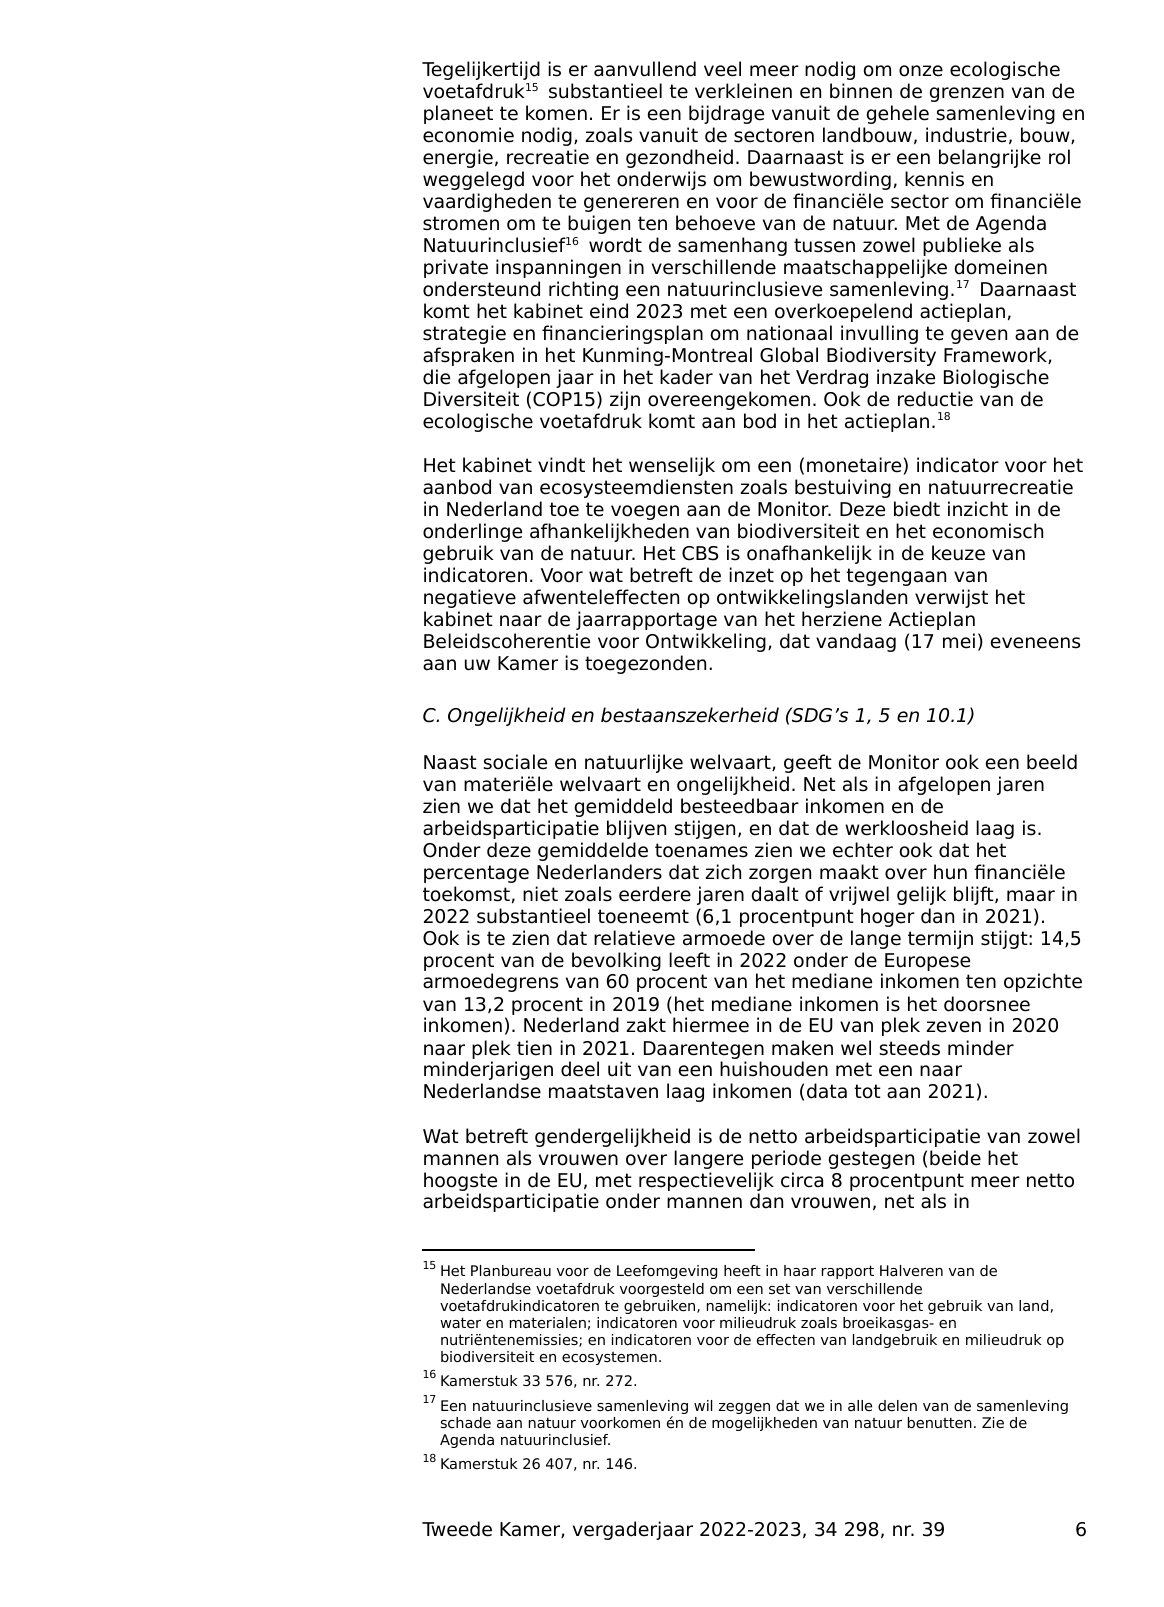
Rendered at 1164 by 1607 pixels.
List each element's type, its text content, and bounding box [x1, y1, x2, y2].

text Naast sociale en natuurlijke welvaart, geeft de Monitor ook een beeld van materiële welvaart en ongelijkheid. Net als in afgelopen jaren zien we dat het gemiddeld besteedbaar inkomen en de arbeidsparticipatie blijven stijgen, en dat de werkloosheid laag is. Onder deze gemiddelde toenames zien we echter ook dat het percentage Nederlanders dat zich zorgen maakt over hun financiële toekomst, niet zoals eerdere jaren daalt of vrijwel gelijk blijft, maar in 2022 substantieel toeneemt (6,1 procentpunt hoger dan in 2021). Ook is te zien dat relatieve armoede over de lange termijn stijgt: 14,5 procent van de bevolking leeft in 2022 onder de Europese armoedegrens van 60 procent van het mediane inkomen ten opzichte van 13,2 procent in 2019 (het mediane inkomen is het doorsnee inkomen). Nederland zakt hiermee in de EU van plek zeven in 2020 naar plek tien in 2021. Daarentegen maken wel steeds minder minderjarigen deel uit van een huishouden met een naar Nederlandse maatstaven laag inkomen (data tot aan 2021). [422, 752, 1087, 1103]
text Het kabinet vindt het wenselijk om een (monetaire) indicator voor het aanbod van ecosysteemdiensten zoals bestuiving en natuurrecreatie in Nederland toe te voegen aan de Monitor. Deze biedt inzicht in de onderlinge afhankelijkheden van biodiversiteit en het economisch gebruik van de natuur. Het CBS is onafhankelijk in de keuze van indicatoren. Voor wat betreft de inzet op het tegengaan van negatieve afwenteleffecten op ontwikkelingslanden verwijst het kabinet naar de jaarrapportage van het herziene Actieplan Beleidscoherentie voor Ontwikkeling, dat vandaag (17 mei) eveneens aan uw Kamer is toegezonden. [422, 455, 1087, 675]
text Kamerstuk 26 407, nr. 146. [422, 1452, 1087, 1474]
text Wat betreft gendergelijkheid is de netto arbeidsparticipatie van zowel mannen als vrouwen over langere periode gestegen (beide het hoogste in de EU, met respectievelijk circa 8 procentpunt meer netto arbeidsparticipatie onder mannen dan vrouwen, net als in [422, 1126, 1087, 1213]
text Tegelijkertijd is er aanvullend veel meer nodig om onze ecologische voetafdruk substantieel te verkleinen en binnen de grenzen van de planeet te komen. Er is een bijdrage vanuit de gehele samenleving en economie nodig, zoals vanuit de sectoren landbouw, industrie, bouw, energie, recreatie en gezondheid. Daarnaast is er een belangrijke rol weggelegd voor het onderwijs om bewustwording, kennis en vaardigheden te genereren en voor de financiële sector om financiële stromen om te buigen ten behoeve van de natuur. Met de Agenda Natuurinclusief wordt de samenhang tussen zowel publieke als private inspanningen in verschillende maatschappelijke domeinen ondersteund richting een natuurinclusieve samenleving. Daarnaast komt het kabinet eind 2023 met een overkoepelend actieplan, strategie en financieringsplan om nationaal invulling te geven aan de afspraken in het Kunming-Montreal Global Biodiversity Framework, die afgelopen jaar in het kader van het Verdrag inzake Biologische Diversiteit (COP15) zijn overeengekomen. Ook de reductie van de ecologische voetafdruk komt aan bod in het actieplan. [422, 59, 1087, 433]
text Het Planbureau voor de Leefomgeving heeft in haar rapport Halveren van de Nederlandse voetafdruk voorgesteld om een set van verschillende voetafdrukindicatoren te gebruiken, namelijk: indicatoren voor het gebruik van land, water en materialen; indicatoren voor milieudruk zoals broeikasgas- en nutriëntenemissies; en indicatoren voor de effecten van landgebruik en milieudruk op biodiversiteit en ecosystemen. [422, 1259, 1087, 1366]
text Een natuurinclusieve samenleving wil zeggen dat we in alle delen van de samenleving schade aan natuur voorkomen én de mogelijkheden van natuur benutten. Zie de Agenda natuurinclusief. [422, 1393, 1087, 1449]
subtitle C. Ongelijkheid en bestaanszekerheid (SDG’s 1, 5 en 10.1) [422, 705, 1087, 727]
text Kamerstuk 33 576, nr. 272. [422, 1368, 1087, 1391]
